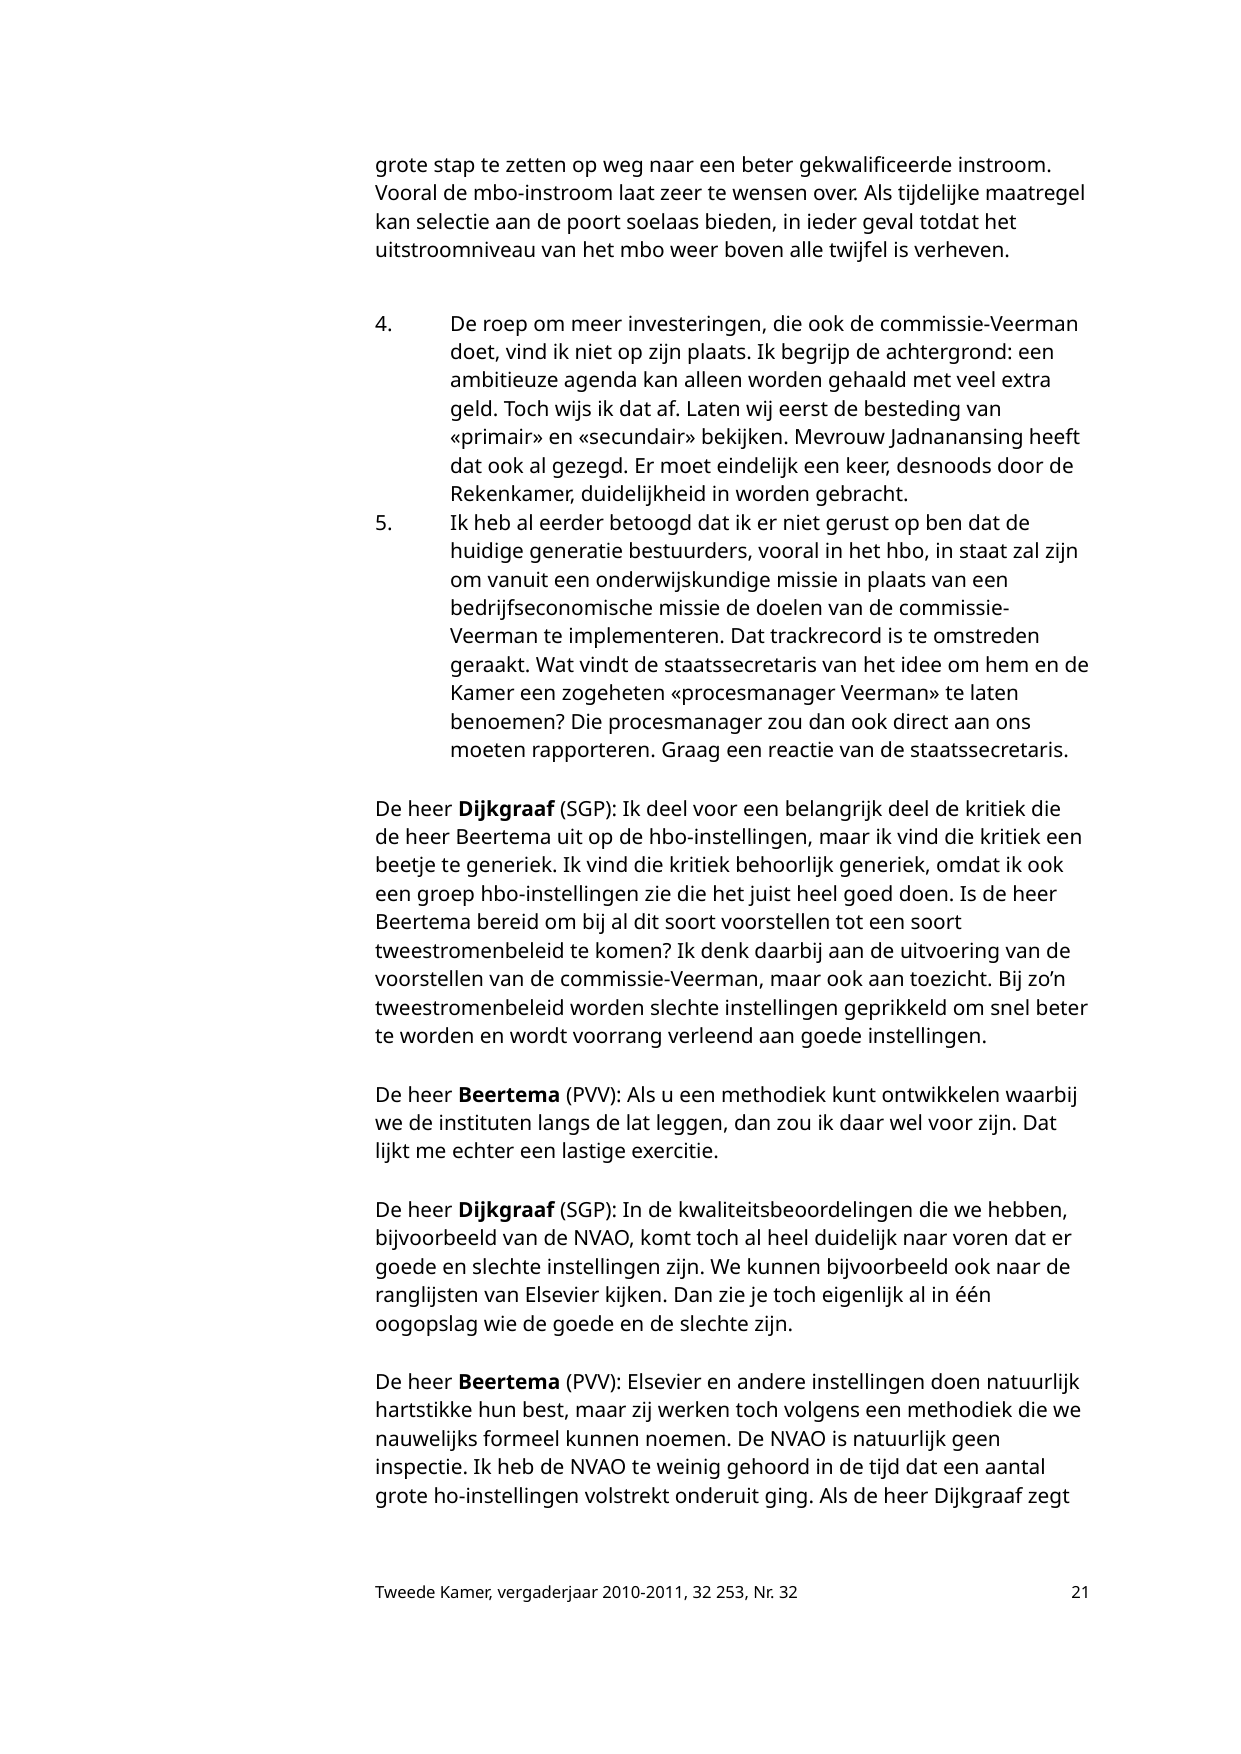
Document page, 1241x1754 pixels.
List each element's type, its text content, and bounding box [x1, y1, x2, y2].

text De heer Beertema (PVV): Elsevier en andere instellingen doen natuurlijk hartstikke hun best, maar zij werken toch volgens een methodiek die we nauwelijks formeel kunnen noemen. De NVAO is natuurlijk geen inspectie. Ik heb de NVAO te weinig gehoord in de tijd dat een aantal grote ho-instellingen volstrekt onderuit ging. Als de heer Dijkgraaf zegt [375, 1367, 1090, 1509]
text De heer Dijkgraaf (SGP): Ik deel voor een belangrijk deel de kritiek die de heer Beertema uit op de hbo-instellingen, maar ik vind die kritiek een beetje te generiek. Ik vind die kritiek behoorlijk generiek, omdat ik ook een groep hbo-instellingen zie die het juist heel goed doen. Is de heer Beertema bereid om bij al dit soort voorstellen tot een soort tweestromenbeleid te komen? Ik denk daarbij aan de uitvoering van de voorstellen van de commissie-Veerman, maar ook aan toezicht. Bij zo’n tweestromenbeleid worden slechte instellingen geprikkeld om snel beter te worden en wordt voorrang verleend aan goede instellingen. [375, 794, 1090, 1050]
list Ik heb al eerder betoogd dat ik er niet gerust op ben dat de huidige generatie bestuurders, vooral in het hbo, in staat zal zijn om vanuit een onderwijskundige missie in plaats van een bedrijfseconomische missie de doelen van de commissie-Veerman te implementeren. Dat trackrecord is te omstreden geraakt. Wat vindt de staatssecretaris van het idee om hem en de Kamer een zogeheten «procesmanager Veerman» te laten benoemen? Die procesmanager zou dan ook direct aan ons moeten rapporteren. Graag een reactie van de staatssecretaris. [375, 508, 1090, 764]
text De heer Dijkgraaf (SGP): In de kwaliteitsbeoordelingen die we hebben, bijvoorbeeld van de NVAO, komt toch al heel duidelijk naar voren dat er goede en slechte instellingen zijn. We kunnen bijvoorbeeld ook naar de ranglijsten van Elsevier kijken. Dan zie je toch eigenlijk al in één oogopslag wie de goede en de slechte zijn. [375, 1195, 1090, 1337]
text De heer Beertema (PVV): Als u een methodiek kunt ontwikkelen waarbij we de instituten langs de lat leggen, dan zou ik daar wel voor zijn. Dat lijkt me echter een lastige exercitie. [375, 1080, 1090, 1165]
list De roep om meer investeringen, die ook de commissie-Veerman doet, vind ik niet op zijn plaats. Ik begrijp de achtergrond: een ambitieuze agenda kan alleen worden gehaald met veel extra geld. Toch wijs ik dat af. Laten wij eerst de besteding van «primair» en «secundair» bekijken. Mevrouw Jadnanansing heeft dat ook al gezegd. Er moet eindelijk een keer, desnoods door de Rekenkamer, duidelijkheid in worden gebracht. [375, 309, 1090, 508]
text grote stap te zetten op weg naar een beter gekwalificeerde instroom. Vooral de mbo-instroom laat zeer te wensen over. Als tijdelijke maatregel kan selectie aan de poort soelaas bieden, in ieder geval totdat het uitstroomniveau van het mbo weer boven alle twijfel is verheven. [375, 150, 1090, 264]
